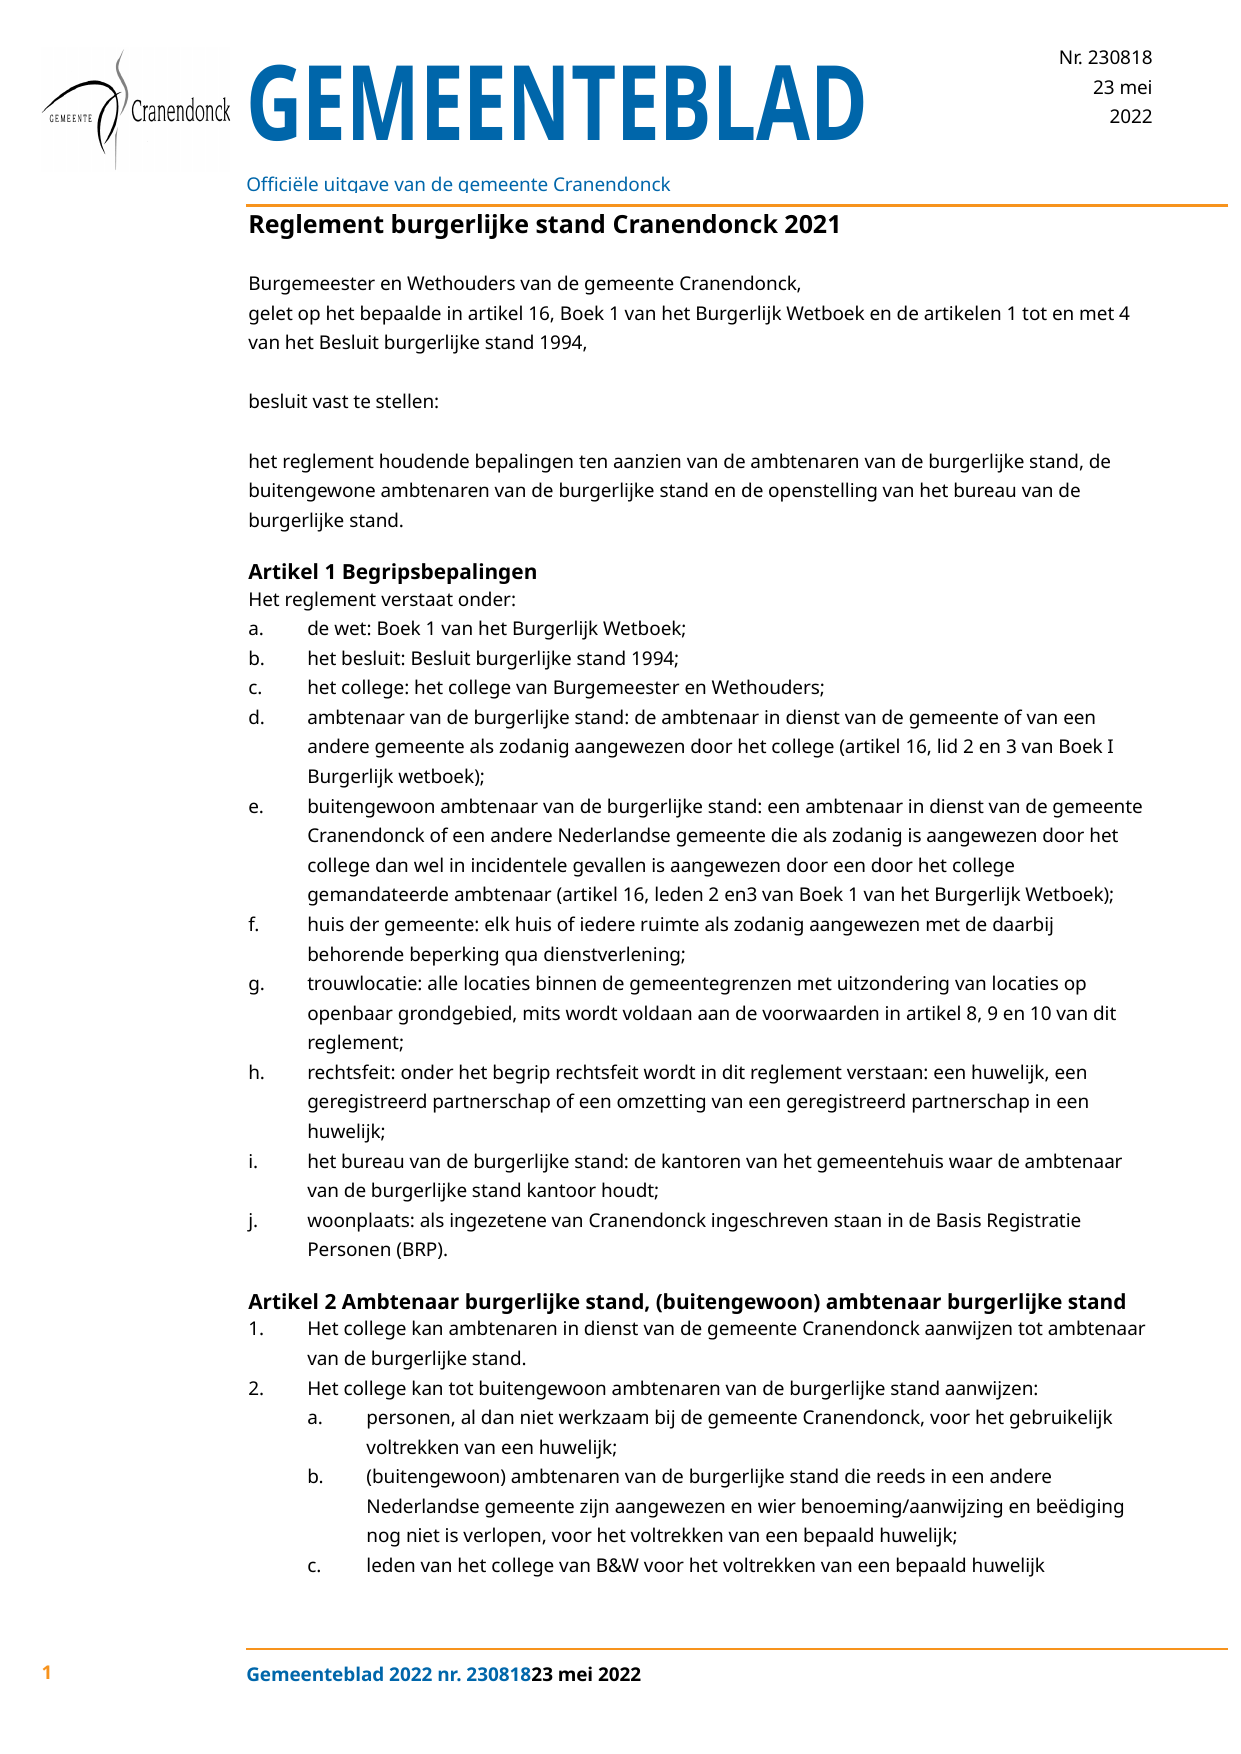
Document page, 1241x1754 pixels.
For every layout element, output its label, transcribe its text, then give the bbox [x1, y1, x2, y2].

list buitengewoon ambtenaar van de burgerlijke stand: een ambtenaar in dienst van de gemeente Cranendonck of een andere Nederlandse gemeente die als zodanig is aangewezen door het college dan wel in incidentele gevallen is aangewezen door een door het college gemandateerde ambtenaar (artikel 16, leden 2 en3 van Boek 1 van het Burgerlijk Wetboek); [248, 793, 1152, 907]
text Reglement burgerlijke stand Cranendonck 2021 [248, 207, 1152, 241]
list personen, al dan niet werkzaam bij de gemeente Cranendonck, voor het gebruikelijk voltrekken van een huwelijk; [307, 1404, 1152, 1459]
text Artikel 1 Begripsbepalingen [248, 557, 1152, 586]
text Burgemeester en Wethouders van de gemeente Cranendonck, [248, 270, 1152, 296]
list trouwlocatie: alle locaties binnen de gemeentegrenzen met uitzondering van locaties op openbaar grondgebied, mits wordt voldaan aan de voorwaarden in artikel 8, 9 en 10 van dit reglement; [248, 970, 1152, 1055]
list ambtenaar van de burgerlijke stand: de ambtenaar in dienst van de gemeente of van een andere gemeente als zodanig aangewezen door het college (artikel 16, lid 2 en 3 van Boek I Burgerlijk wetboek); [248, 704, 1152, 789]
text Artikel 2 Ambtenaar burgerlijke stand, (buitengewoon) ambtenaar burgerlijke stand [248, 1287, 1152, 1316]
list de wet: Boek 1 van het Burgerlijk Wetboek; [248, 615, 1152, 641]
list huis der gemeente: elk huis of iedere ruimte als zodanig aangewezen met de daarbij behorende beperking qua dienstverlening; [248, 911, 1152, 967]
list het besluit: Besluit burgerlijke stand 1994; [248, 645, 1152, 671]
list woonplaats: als ingezetene van Cranendonck ingeschreven staan in de Basis Registratie Personen (BRP). [248, 1207, 1152, 1262]
list Het college kan tot buitengewoon ambtenaren van de burgerlijke stand aanwijzen: [248, 1375, 1152, 1400]
text gelet op het bepaalde in artikel 16, Boek 1 van het Burgerlijk Wetboek en de artikelen 1 tot en met 4 van het Besluit burgerlijke stand 1994, [248, 300, 1152, 355]
list Het college kan ambtenaren in dienst van de gemeente Cranendonck aanwijzen tot ambtenaar van de burgerlijke stand. [248, 1316, 1152, 1371]
list leden van het college van B&W voor het voltrekken van een bepaald huwelijk [307, 1552, 1152, 1578]
text Het reglement verstaat onder: [248, 586, 1152, 612]
list (buitengewoon) ambtenaren van de burgerlijke stand die reeds in een andere Nederlandse gemeente zijn aangewezen en wier benoeming/aanwijzing en beëdiging nog niet is verlopen, voor het voltrekken van een bepaald huwelijk; [307, 1463, 1152, 1548]
list het bureau van de burgerlijke stand: de kantoren van het gemeentehuis waar de ambtenaar van de burgerlijke stand kantoor houdt; [248, 1148, 1152, 1203]
list rechtsfeit: onder het begrip rechtsfeit wordt in dit reglement verstaan: een huwelijk, een geregistreerd partnerschap of een omzetting van een geregistreerd partnerschap in een huwelijk; [248, 1059, 1152, 1144]
text het reglement houdende bepalingen ten aanzien van de ambtenaren van de burgerlijke stand, de buitengewone ambtenaren van de burgerlijke stand en de openstelling van het bureau van de burgerlijke stand. [248, 448, 1152, 533]
text besluit vast te stellen: [248, 389, 1152, 414]
list het college: het college van Burgemeester en Wethouders; [248, 674, 1152, 700]
picture [41, 47, 231, 172]
